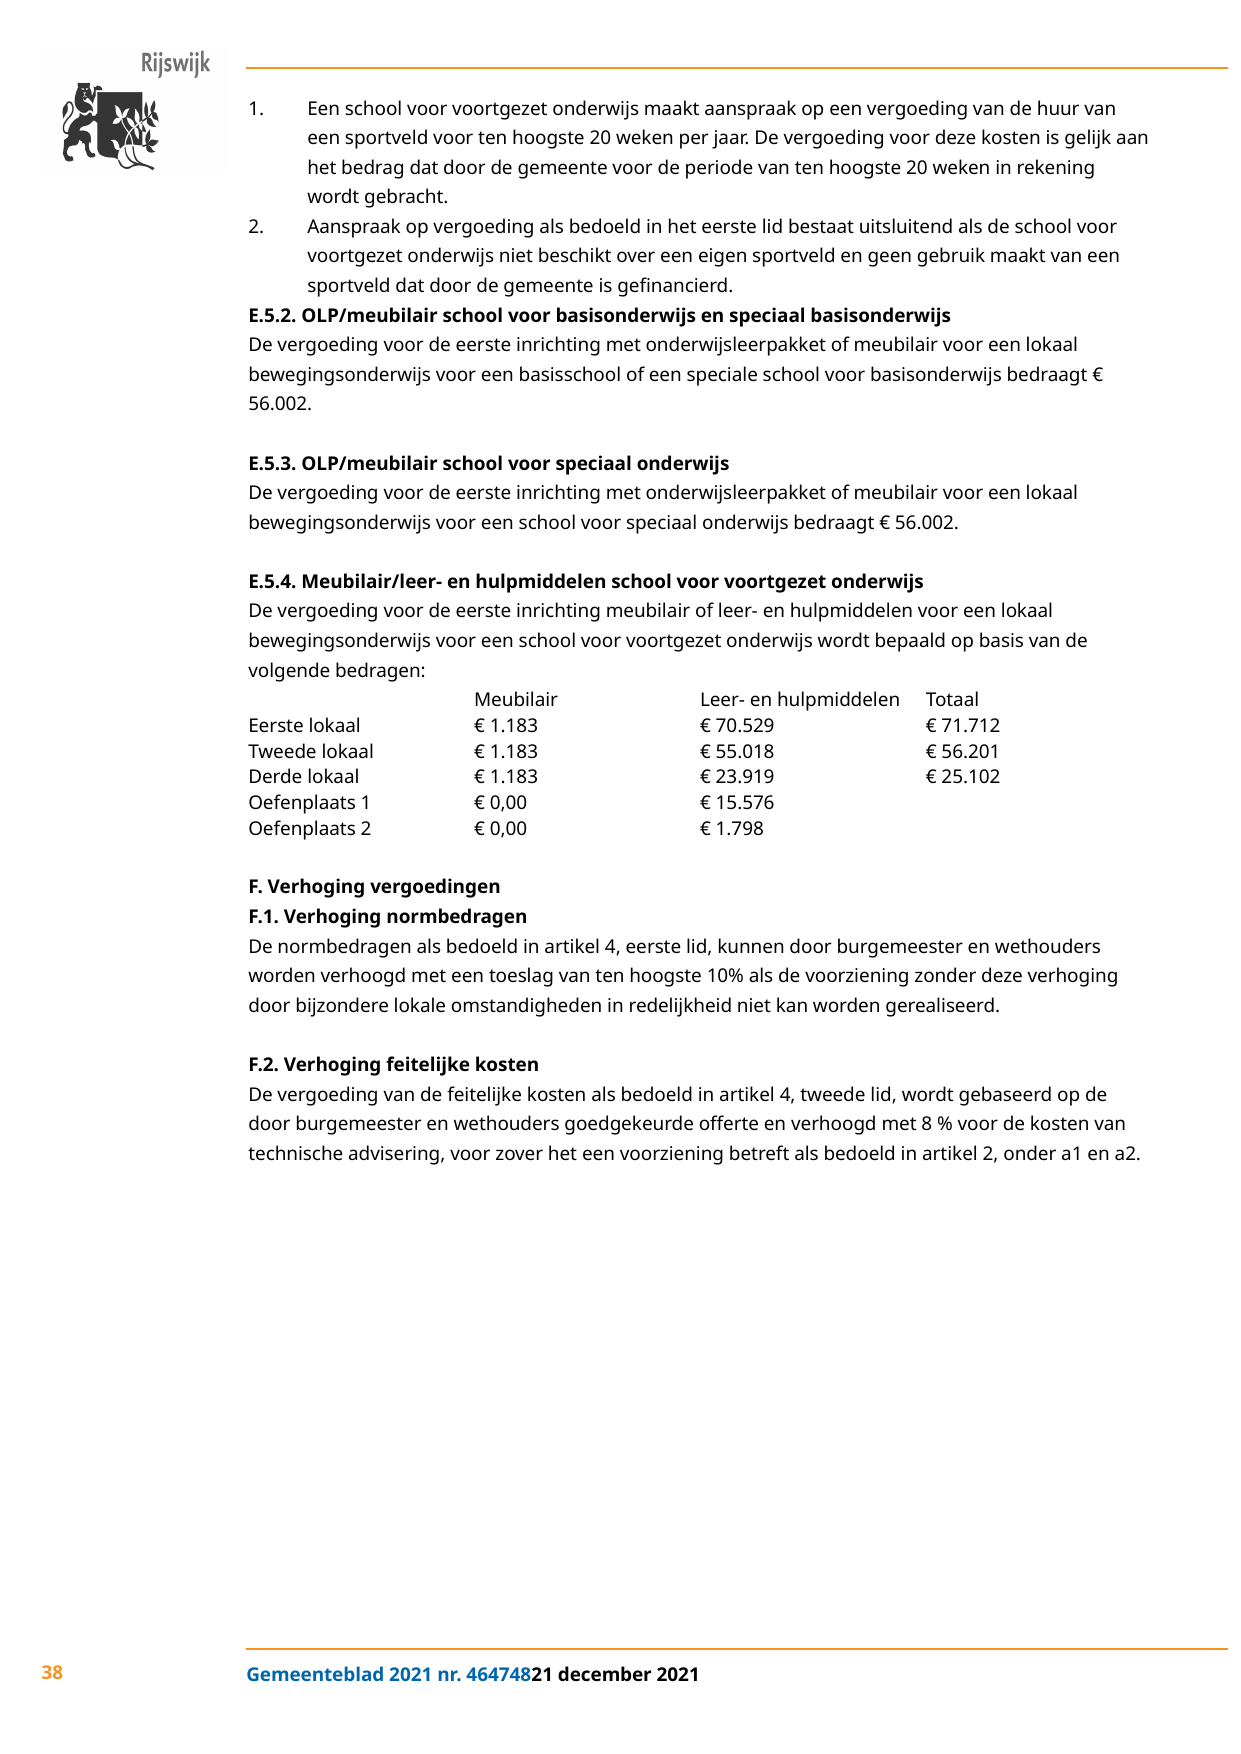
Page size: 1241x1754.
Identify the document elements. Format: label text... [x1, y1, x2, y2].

table_cell € 25.102 [926, 764, 1152, 789]
list Een school voor voortgezet onderwijs maakt aanspraak op een vergoeding van de huur van een sportveld voor ten hoogste 20 weken per jaar. De vergoeding voor deze kosten is gelijk aan het bedrag dat door de gemeente voor de periode van ten hoogste 20 weken in rekening wordt gebracht. [248, 95, 1152, 209]
table_cell [926, 815, 1152, 841]
table_cell € 1.183 [474, 712, 700, 738]
table_cell € 0,00 [474, 815, 700, 841]
table_header Leer- en hulpmiddelen [700, 687, 926, 712]
text De normbedragen als bedoeld in artikel 4, eerste lid, kunnen door burgemeester en wethouders worden verhoogd met een toeslag van ten hoogste 10% als de voorziening zonder deze verhoging door bijzondere lokale omstandigheden in redelijkheid niet kan worden gerealiseerd. [248, 933, 1152, 1018]
table_cell Derde lokaal [248, 764, 474, 789]
table_cell Oefenplaats 1 [248, 790, 474, 815]
table_cell € 56.201 [926, 738, 1152, 764]
table_cell € 15.576 [700, 790, 926, 815]
table_cell € 0,00 [474, 790, 700, 815]
picture [41, 47, 231, 172]
text F.1. Verhoging normbedragen [248, 903, 1152, 929]
text De vergoeding voor de eerste inrichting meubilair of leer- en hulpmiddelen voor een lokaal bewegingsonderwijs voor een school voor voortgezet onderwijs wordt bepaald op basis van de volgende bedragen: [248, 598, 1152, 683]
table_cell Tweede lokaal [248, 738, 474, 764]
table_cell € 1.798 [700, 815, 926, 841]
text De vergoeding voor de eerste inrichting met onderwijsleerpakket of meubilair voor een lokaal bewegingsonderwijs voor een school voor speciaal onderwijs bedraagt € 56.002. [248, 479, 1152, 535]
table_cell € 1.183 [474, 738, 700, 764]
table_cell Oefenplaats 2 [248, 815, 474, 841]
text E.5.4. Meubilair/leer- en hulpmiddelen school voor voortgezet onderwijs [248, 568, 1152, 594]
table_header Totaal [926, 687, 1152, 712]
text F. Verhoging vergoedingen [248, 874, 1152, 899]
table_header [248, 687, 474, 712]
table_cell € 70.529 [700, 712, 926, 738]
text De vergoeding voor de eerste inrichting met onderwijsleerpakket of meubilair voor een lokaal bewegingsonderwijs voor een basisschool of een speciale school voor basisonderwijs bedraagt € 56.002. [248, 331, 1152, 416]
list Aanspraak op vergoeding als bedoeld in het eerste lid bestaat uitsluitend als de school voor voortgezet onderwijs niet beschikt over een eigen sportveld en geen gebruik maakt van een sportveld dat door de gemeente is gefinancierd. [248, 213, 1152, 298]
table_cell € 23.919 [700, 764, 926, 789]
text E.5.3. OLP/meubilair school voor speciaal onderwijs [248, 450, 1152, 476]
table_cell [926, 790, 1152, 815]
table_header Meubilair [474, 687, 700, 712]
text De vergoeding van de feitelijke kosten als bedoeld in artikel 4, tweede lid, wordt gebaseerd op de door burgemeester en wethouders goedgekeurde offerte en verhoogd met 8 % voor de kosten van technische advisering, voor zover het een voorziening betreft als bedoeld in artikel 2, onder a1 en a2. [248, 1081, 1152, 1166]
text E.5.2. OLP/meubilair school voor basisonderwijs en speciaal basisonderwijs [248, 302, 1152, 328]
text F.2. Verhoging feitelijke kosten [248, 1051, 1152, 1077]
table_cell € 1.183 [474, 764, 700, 789]
table_cell € 55.018 [700, 738, 926, 764]
table_cell € 71.712 [926, 712, 1152, 738]
table_cell Eerste lokaal [248, 712, 474, 738]
